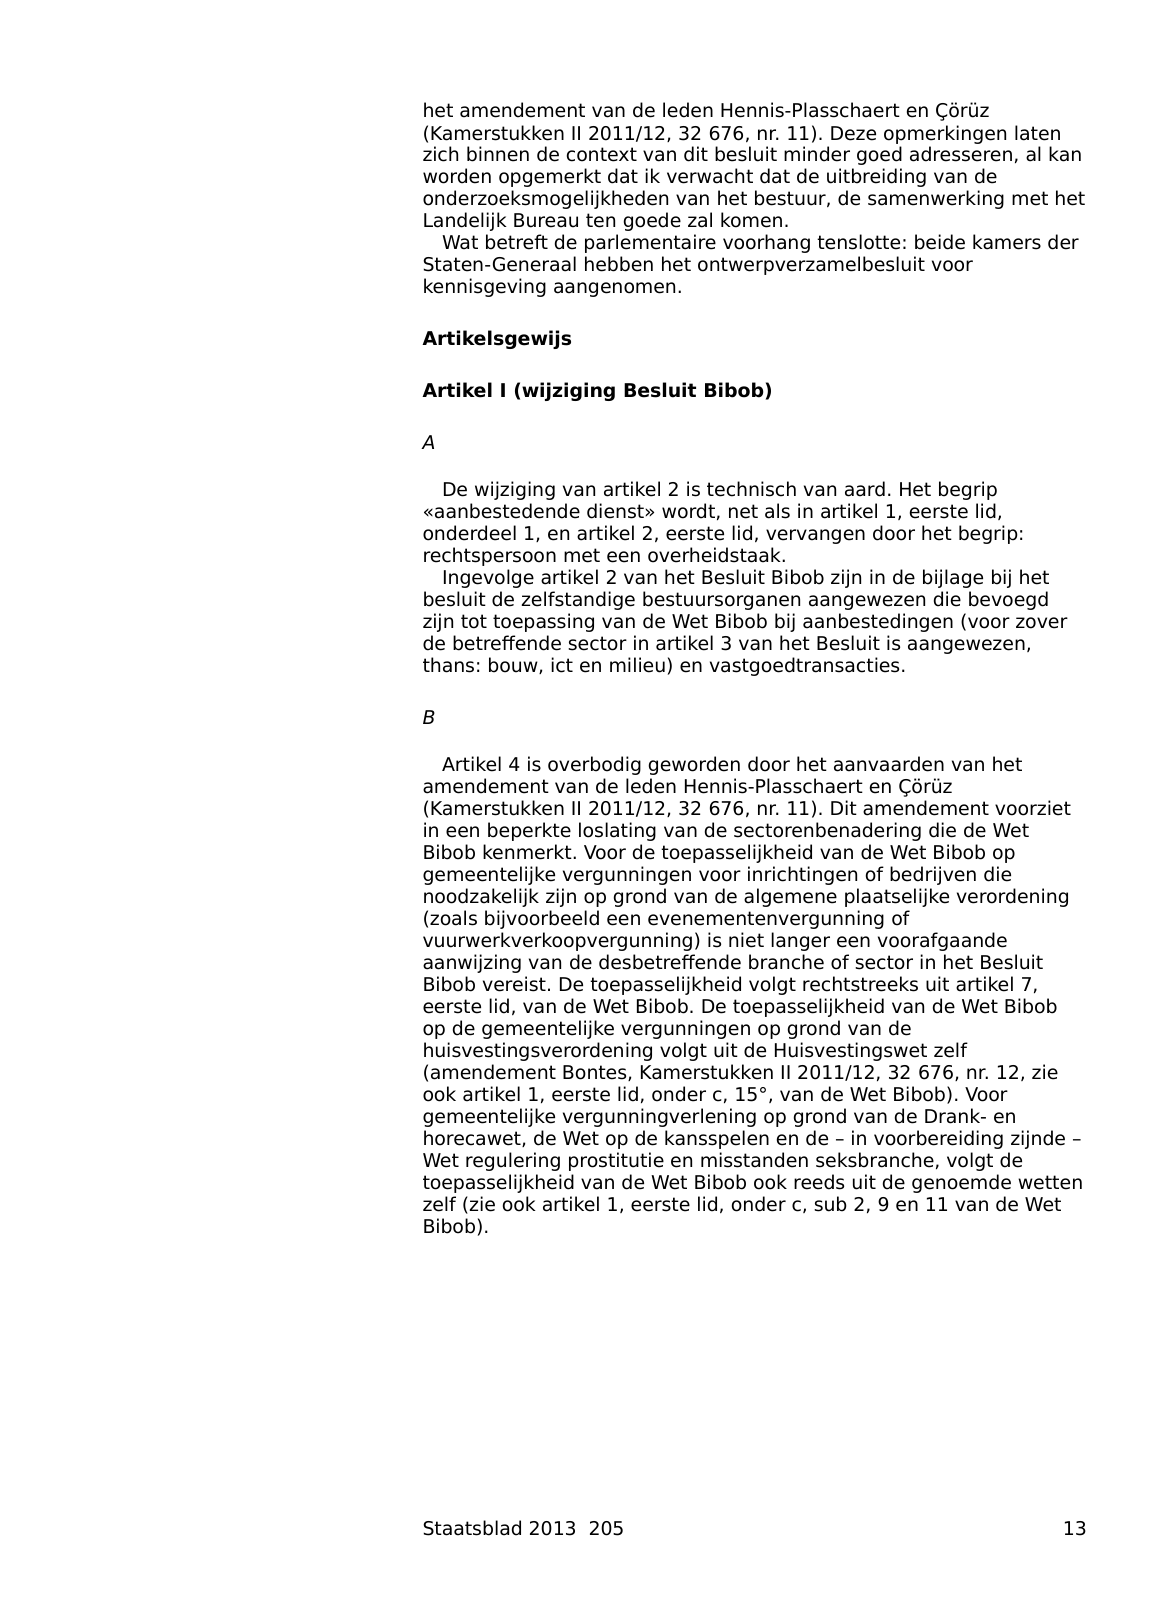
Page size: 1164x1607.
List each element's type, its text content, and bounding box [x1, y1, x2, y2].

subtitle A [422, 432, 1087, 454]
text De wijziging van artikel 2 is technisch van aard. Het begrip «aanbestedende dienst» wordt, net als in artikel 1, eerste lid, onderdeel 1, en artikel 2, eerste lid, vervangen door het begrip: rechtspersoon met een overheidstaak. [422, 479, 1087, 567]
text Ingevolge artikel 2 van het Besluit Bibob zijn in de bijlage bij het besluit de zelfstandige bestuursorganen aangewezen die bevoegd zijn tot toepassing van de Wet Bibob bij aanbestedingen (voor zover de betreffende sector in artikel 3 van het Besluit is aangewezen, thans: bouw, ict en milieu) en vastgoedtransacties. [422, 567, 1087, 677]
subtitle B [422, 707, 1087, 729]
text Artikel 4 is overbodig geworden door het aanvaarden van het amendement van de leden Hennis-Plasschaert en Çörüz (Kamerstukken II 2011/12, 32 676, nr. 11). Dit amendement voorziet in een beperkte loslating van de sectorenbenadering die de Wet Bibob kenmerkt. Voor de toepasselijkheid van de Wet Bibob op gemeentelijke vergunningen voor inrichtingen of bedrijven die noodzakelijk zijn op grond van de algemene plaatselijke verordening (zoals bijvoorbeeld een evenementenvergunning of vuurwerkverkoopvergunning) is niet langer een voorafgaande aanwijzing van de desbetreffende branche of sector in het Besluit Bibob vereist. De toepasselijkheid volgt rechtstreeks uit artikel 7, eerste lid, van de Wet Bibob. De toepasselijkheid van de Wet Bibob op de gemeentelijke vergunningen op grond van de huisvestingsverordening volgt uit de Huisvestingswet zelf (amendement Bontes, Kamerstukken II 2011/12, 32 676, nr. 12, zie ook artikel 1, eerste lid, onder c, 15°, van de Wet Bibob). Voor gemeentelijke vergunningverlening op grond van de Drank- en horecawet, de Wet op de kansspelen en de – in voorbereiding zijnde – Wet regulering prostitutie en misstanden seksbranche, volgt de toepasselijkheid van de Wet Bibob ook reeds uit de genoemde wetten zelf (zie ook artikel 1, eerste lid, onder c, sub 2, 9 en 11 van de Wet Bibob). [422, 754, 1087, 1237]
text Wat betreft de parlementaire voorhang tenslotte: beide kamers der Staten-Generaal hebben het ontwerpverzamelbesluit voor kennisgeving aangenomen. [422, 232, 1087, 298]
subtitle Artikel I (wijziging Besluit Bibob) [422, 380, 1087, 402]
subtitle Artikelsgewijs [422, 328, 1087, 350]
text het amendement van de leden Hennis-Plasschaert en Çörüz (Kamerstukken II 2011/12, 32 676, nr. 11). Deze opmerkingen laten zich binnen de context van dit besluit minder goed adresseren, al kan worden opgemerkt dat ik verwacht dat de uitbreiding van de onderzoeksmogelijkheden van het bestuur, de samenwerking met het Landelijk Bureau ten goede zal komen. [422, 100, 1087, 232]
